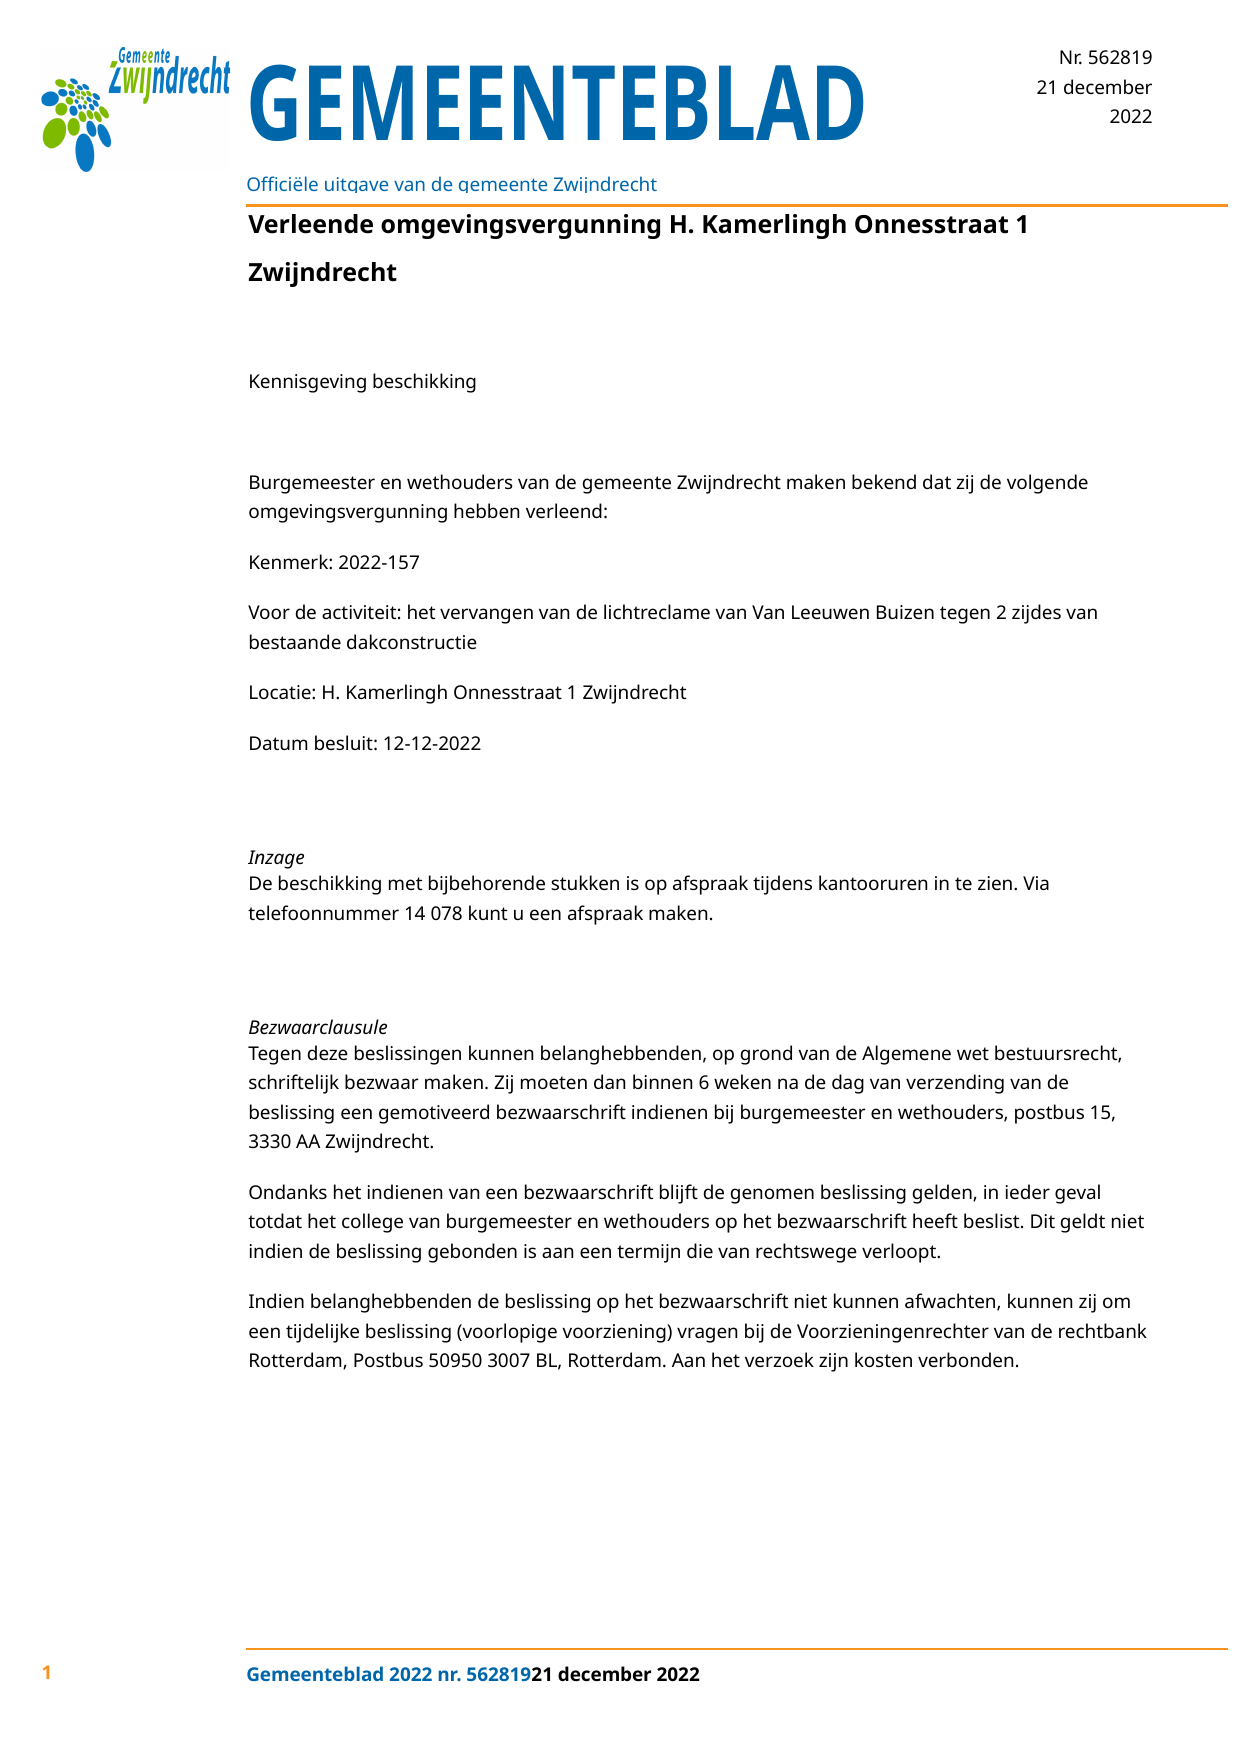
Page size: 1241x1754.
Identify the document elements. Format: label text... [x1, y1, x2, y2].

text Bezwaarclausule [248, 1014, 1152, 1040]
text Ondanks het indienen van een bezwaarschrift blijft de genomen beslissing gelden, in ieder geval totdat het college van burgemeester en wethouders op het bezwaarschrift heeft beslist. Dit geldt niet indien de beslissing gebonden is aan een termijn die van rechtswege verloopt. [248, 1179, 1152, 1264]
text Locatie: H. Kamerlingh Onnesstraat 1 Zwijndrecht [248, 679, 1152, 705]
text Kenmerk: 2022-157 [248, 549, 1152, 575]
text Voor de activiteit: het vervangen van de lichtreclame van Van Leeuwen Buizen tegen 2 zijdes van bestaande dakconstructie [248, 599, 1152, 655]
text De beschikking met bijbehorende stukken is op afspraak tijdens kantooruren in te zien. Via telefoonnummer 14 078 kunt u een afspraak maken. [248, 870, 1152, 925]
text Indien belanghebbenden de beslissing op het bezwaarschrift niet kunnen afwachten, kunnen zij om een tijdelijke beslissing (voorlopige voorziening) vragen bij de Voorzieningenrechter van de rechtbank Rotterdam, Postbus 50950 3007 BL, Rotterdam. Aan het verzoek zijn kosten verbonden. [248, 1288, 1152, 1373]
picture [41, 47, 231, 172]
text Tegen deze beslissingen kunnen belanghebbenden, op grond van de Algemene wet bestuursrecht, schriftelijk bezwaar maken. Zij moeten dan binnen 6 weken na de dag van verzending van de beslissing een gemotiveerd bezwaarschrift indienen bij burgemeester en wethouders, postbus 15, 3330 AA Zwijndrecht. [248, 1040, 1152, 1154]
text Verleende omgevingsvergunning H. Kamerlingh Onnesstraat 1 Zwijndrecht [248, 207, 1152, 288]
text Kennisgeving beschikking [248, 368, 1152, 394]
text Inzage [248, 844, 1152, 870]
text Burgemeester en wethouders van de gemeente Zwijndrecht maken bekend dat zij de volgende omgevingsvergunning hebben verleend: [248, 469, 1152, 524]
text Datum besluit: 12-12-2022 [248, 730, 1152, 756]
